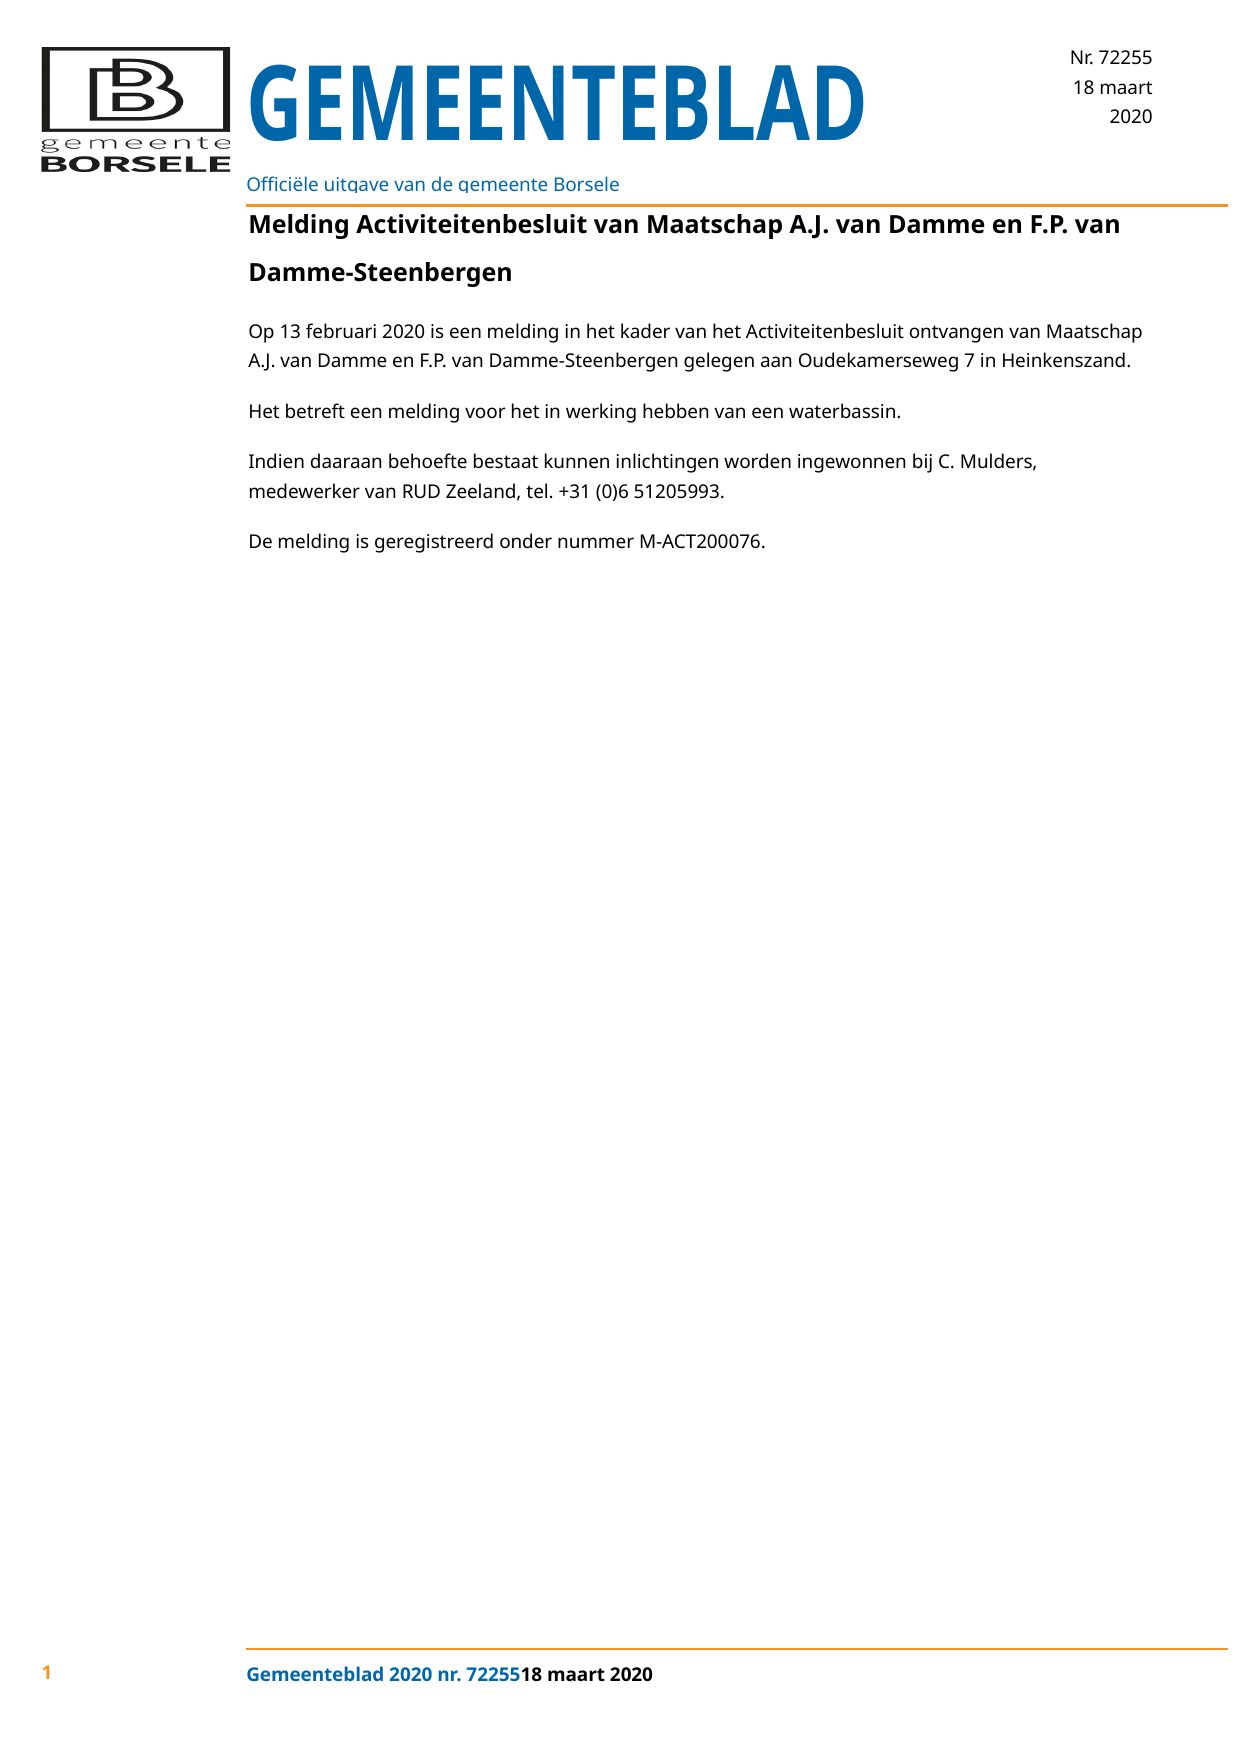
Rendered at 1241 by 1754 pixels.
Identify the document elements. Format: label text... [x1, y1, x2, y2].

text Op 13 februari 2020 is een melding in het kader van het Activiteitenbesluit ontvangen van Maatschap A.J. van Damme en F.P. van Damme-Steenbergen gelegen aan Oudekamerseweg 7 in Heinkenszand. [248, 318, 1152, 373]
picture [41, 47, 231, 172]
text Indien daaraan behoefte bestaat kunnen inlichtingen worden ingewonnen bij C. Mulders, medewerker van RUD Zeeland, tel. +31 (0)6 51205993. [248, 448, 1152, 504]
text Het betreft een melding voor het in werking hebben van een waterbassin. [248, 398, 1152, 424]
text Melding Activiteitenbesluit van Maatschap A.J. van Damme en F.P. van Damme-Steenbergen [248, 207, 1152, 288]
text De melding is geregistreerd onder nummer M-ACT200076. [248, 528, 1152, 554]
